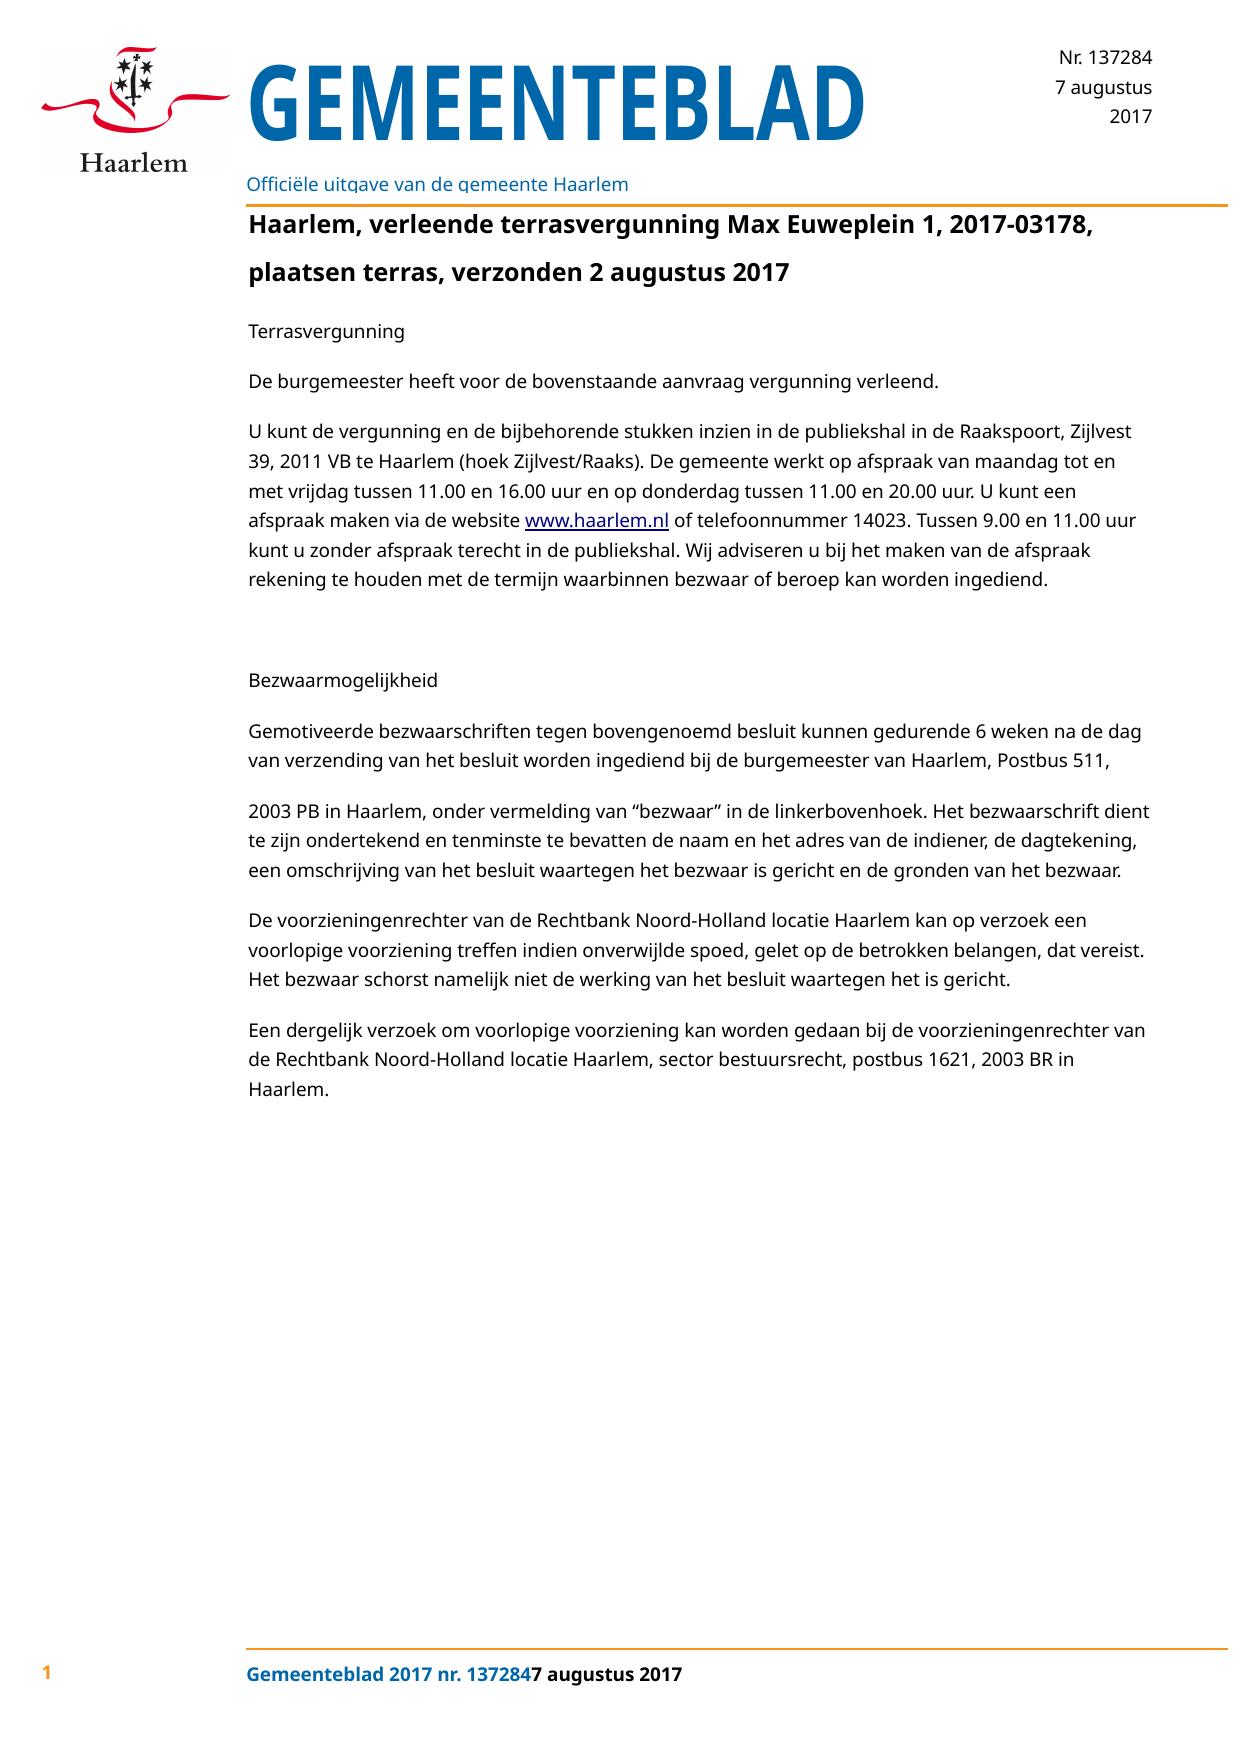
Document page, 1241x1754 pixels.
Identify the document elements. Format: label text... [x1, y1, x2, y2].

text Gemotiveerde bezwaarschriften tegen bovengenoemd besluit kunnen gedurende 6 weken na de dag van verzending van het besluit worden ingediend bij de burgemeester van Haarlem, Postbus 511, [248, 718, 1152, 773]
text Een dergelijk verzoek om voorlopige voorziening kan worden gedaan bij de voorzieningenrechter van de Rechtbank Noord-Holland locatie Haarlem, sector bestuursrecht, postbus 1621, 2003 BR in Haarlem. [248, 1017, 1152, 1102]
text De voorzieningenrechter van de Rechtbank Noord-Holland locatie Haarlem kan op verzoek een voorlopige voorziening treffen indien onverwijlde spoed, gelet op de betrokken belangen, dat vereist. Het bezwaar schorst namelijk niet de werking van het besluit waartegen het is gericht. [248, 907, 1152, 992]
text U kunt de vergunning en de bijbehorende stukken inzien in de publiekshal in de Raakspoort, Zijlvest 39, 2011 VB te Haarlem (hoek Zijlvest/Raaks). De gemeente werkt op afspraak van maandag tot en met vrijdag tussen 11.00 en 16.00 uur en op donderdag tussen 11.00 en 20.00 uur. U kunt een afspraak maken via de website www.haarlem.nl of telefoonnummer 14023. Tussen 9.00 en 11.00 uur kunt u zonder afspraak terecht in de publiekshal. Wij adviseren u bij het maken van de afspraak rekening te houden met de termijn waarbinnen bezwaar of beroep kan worden ingediend. [248, 419, 1152, 592]
text 2003 PB in Haarlem, onder vermelding van “bezwaar” in de linkerbovenhoek. Het bezwaarschrift dient te zijn ondertekend en tenminste te bevatten de naam en het adres van de indiener, de dagtekening, een omschrijving van het besluit waartegen het bezwaar is gericht en de gronden van het bezwaar. [248, 798, 1152, 883]
text Bezwaarmogelijkheid [248, 667, 1152, 693]
text De burgemeester heeft voor de bovenstaande aanvraag vergunning verleend. [248, 368, 1152, 394]
picture [41, 47, 231, 172]
text Haarlem, verleende terrasvergunning Max Euweplein 1, 2017-03178, plaatsen terras, verzonden 2 augustus 2017 [248, 207, 1152, 288]
text Terrasvergunning [248, 318, 1152, 344]
